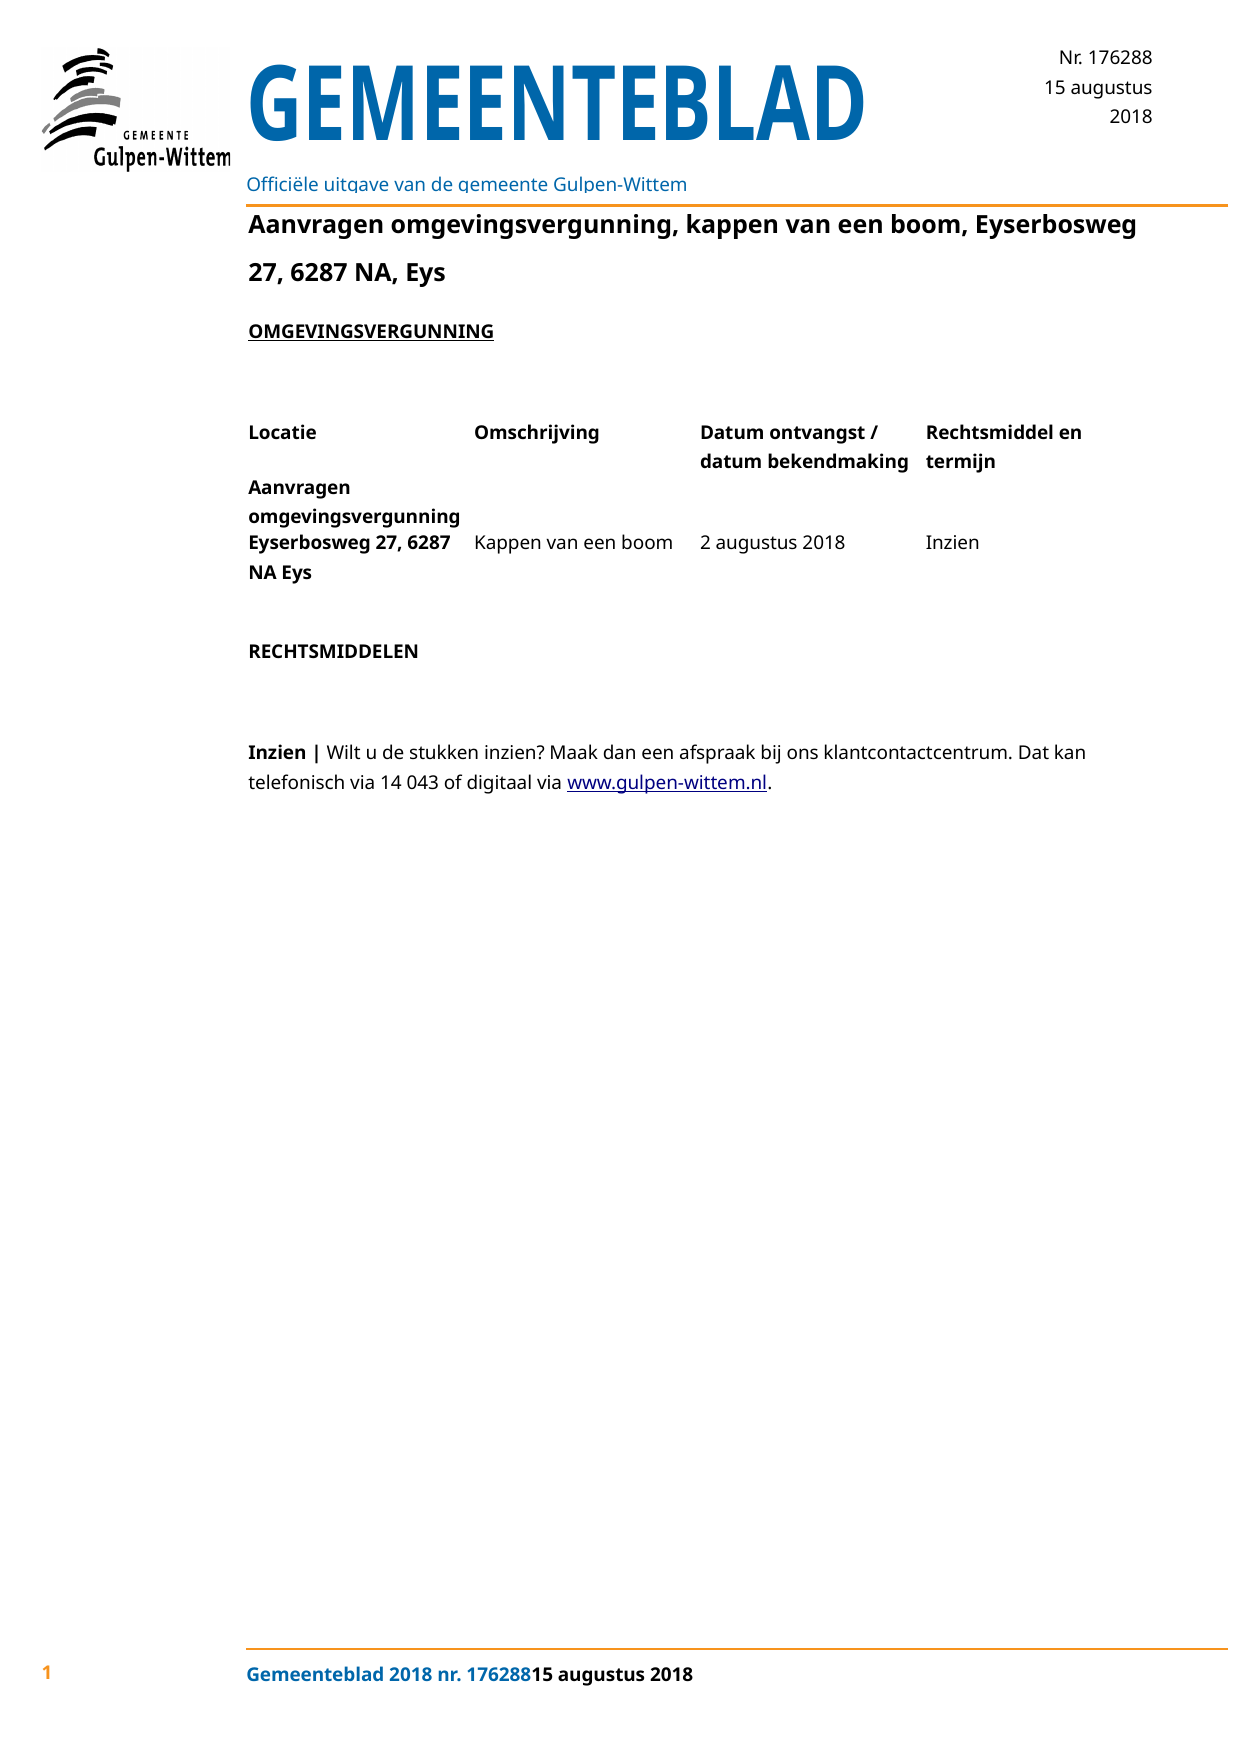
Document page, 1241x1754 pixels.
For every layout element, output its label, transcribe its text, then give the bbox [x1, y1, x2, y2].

table_cell [926, 474, 1152, 529]
table_cell 2 augustus 2018 [700, 530, 926, 585]
text Inzien | Wilt u de stukken inzien? Maak dan een afspraak bij ons klantcontactcentrum. Dat kan telefonisch via 14 043 of digitaal via www.gulpen-wittem.nl. [248, 739, 1152, 794]
table_cell Inzien [926, 530, 1152, 585]
picture [41, 47, 231, 172]
table_cell [700, 474, 926, 529]
table_header Rechtsmiddel en termijn [926, 419, 1152, 474]
text RECHTSMIDDELEN [248, 638, 1152, 664]
table_header Datum ontvangst / datum bekendmaking [700, 419, 926, 474]
table_cell Eyserbosweg 27, 6287 NA Eys [248, 530, 474, 585]
table_header Locatie [248, 419, 474, 474]
table_cell Aanvragen omgevingsvergunning [248, 474, 474, 529]
table_cell Kappen van een boom [474, 530, 700, 585]
text OMGEVINGSVERGUNNING [248, 318, 1152, 344]
table_cell [474, 474, 700, 529]
table_header Omschrijving [474, 419, 700, 474]
text Aanvragen omgevingsvergunning, kappen van een boom, Eyserbosweg 27, 6287 NA, Eys [248, 207, 1152, 288]
